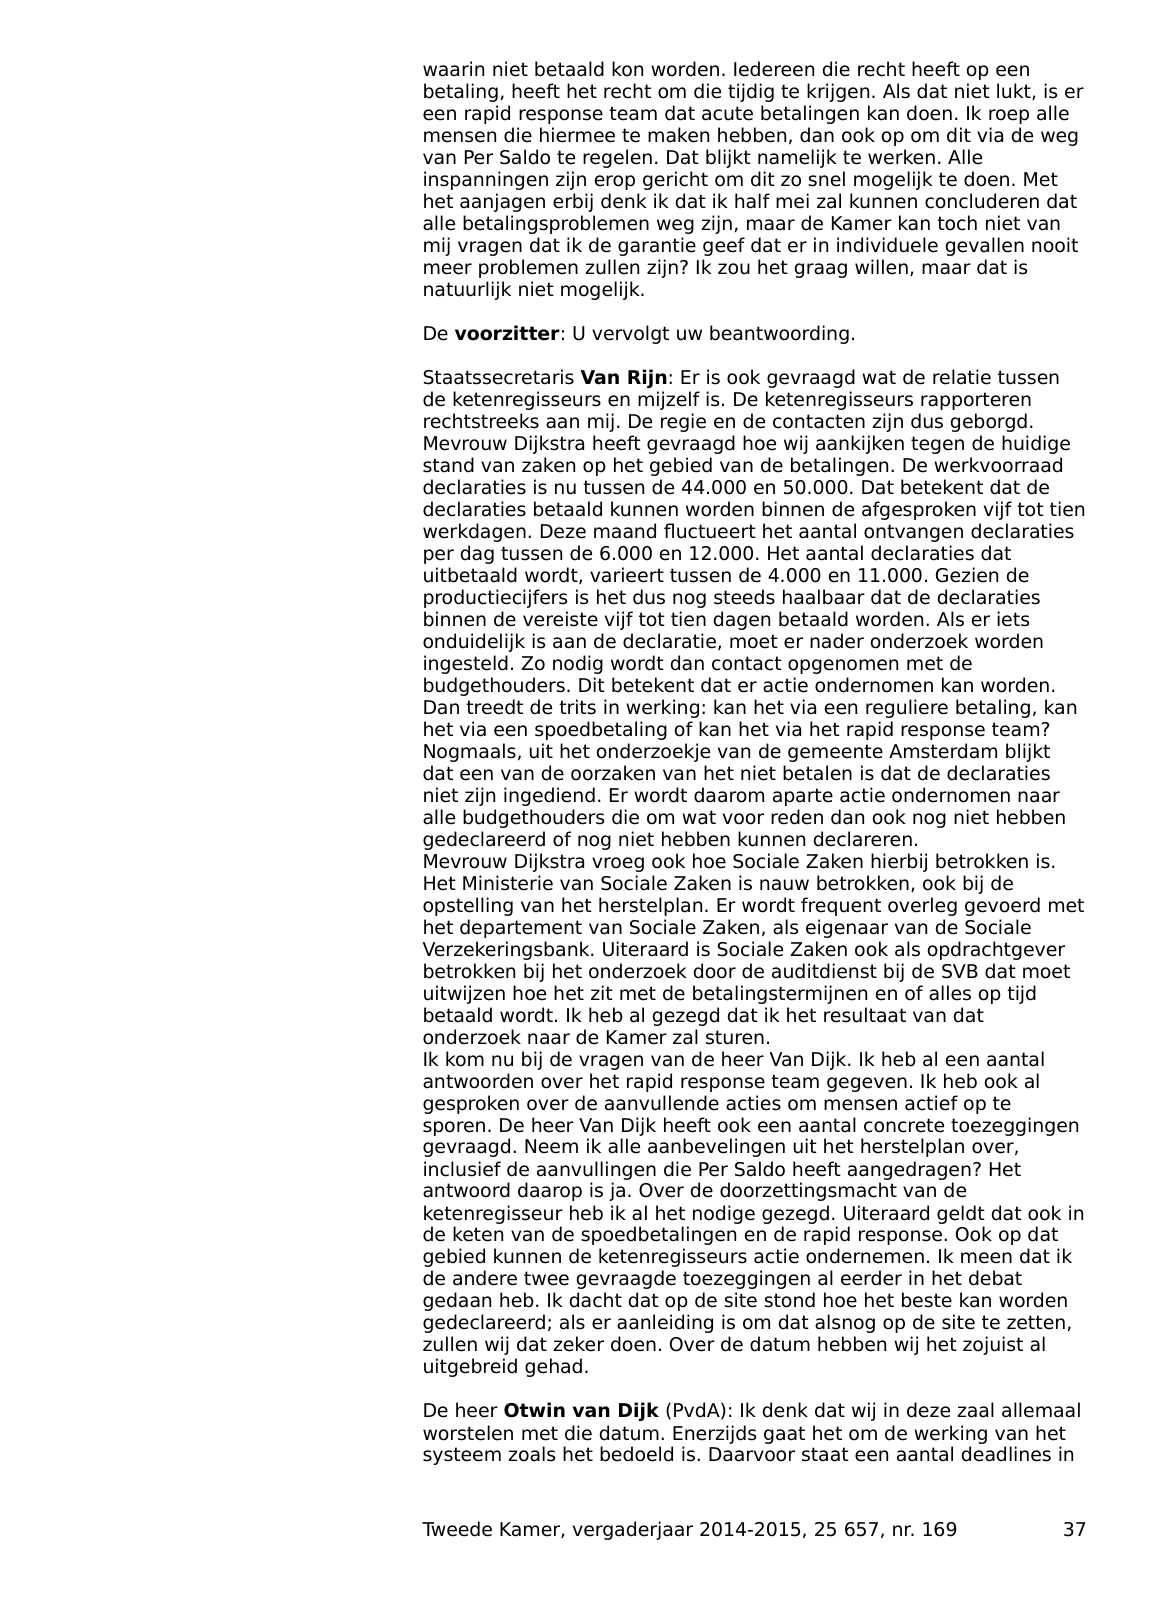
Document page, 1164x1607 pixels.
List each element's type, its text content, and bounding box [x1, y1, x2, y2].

text Mevrouw Dijkstra vroeg ook hoe Sociale Zaken hierbij betrokken is. Het Ministerie van Sociale Zaken is nauw betrokken, ook bij de opstelling van het herstelplan. Er wordt frequent overleg gevoerd met het departement van Sociale Zaken, als eigenaar van de Sociale Verzekeringsbank. Uiteraard is Sociale Zaken ook als opdrachtgever betrokken bij het onderzoek door de auditdienst bij de SVB dat moet uitwijzen hoe het zit met de betalingstermijnen en of alles op tijd betaald wordt. Ik heb al gezegd dat ik het resultaat van dat onderzoek naar de Kamer zal sturen. [422, 851, 1087, 1048]
text De heer Otwin van Dijk (PvdA): Ik denk dat wij in deze zaal allemaal worstelen met die datum. Enerzijds gaat het om de werking van het systeem zoals het bedoeld is. Daarvoor staat een aantal deadlines in [422, 1400, 1087, 1466]
text Staatssecretaris Van Rijn: Er is ook gevraagd wat de relatie tussen de ketenregisseurs en mijzelf is. De ketenregisseurs rapporteren rechtstreeks aan mij. De regie en de contacten zijn dus geborgd. [422, 367, 1087, 433]
text De voorzitter: U vervolgt uw beantwoording. [422, 323, 1087, 345]
text waarin niet betaald kon worden. Iedereen die recht heeft op een betaling, heeft het recht om die tijdig te krijgen. Als dat niet lukt, is er een rapid response team dat acute betalingen kan doen. Ik roep alle mensen die hiermee te maken hebben, dan ook op om dit via de weg van Per Saldo te regelen. Dat blijkt namelijk te werken. Alle inspanningen zijn erop gericht om dit zo snel mogelijk te doen. Met het aanjagen erbij denk ik dat ik half mei zal kunnen concluderen dat alle betalingsproblemen weg zijn, maar de Kamer kan toch niet van mij vragen dat ik de garantie geef dat er in individuele gevallen nooit meer problemen zullen zijn? Ik zou het graag willen, maar dat is natuurlijk niet mogelijk. [422, 59, 1087, 301]
text Mevrouw Dijkstra heeft gevraagd hoe wij aankijken tegen de huidige stand van zaken op het gebied van de betalingen. De werkvoorraad declaraties is nu tussen de 44.000 en 50.000. Dat betekent dat de declaraties betaald kunnen worden binnen de afgesproken vijf tot tien werkdagen. Deze maand fluctueert het aantal ontvangen declaraties per dag tussen de 6.000 en 12.000. Het aantal declaraties dat uitbetaald wordt, varieert tussen de 4.000 en 11.000. Gezien de productiecijfers is het dus nog steeds haalbaar dat de declaraties binnen de vereiste vijf tot tien dagen betaald worden. Als er iets onduidelijk is aan de declaratie, moet er nader onderzoek worden ingesteld. Zo nodig wordt dan contact opgenomen met de budgethouders. Dit betekent dat er actie ondernomen kan worden. Dan treedt de trits in werking: kan het via een reguliere betaling, kan het via een spoedbetaling of kan het via het rapid response team? Nogmaals, uit het onderzoekje van de gemeente Amsterdam blijkt dat een van de oorzaken van het niet betalen is dat de declaraties niet zijn ingediend. Er wordt daarom aparte actie ondernomen naar alle budgethouders die om wat voor reden dan ook nog niet hebben gedeclareerd of nog niet hebben kunnen declareren. [422, 433, 1087, 851]
text Ik kom nu bij de vragen van de heer Van Dijk. Ik heb al een aantal antwoorden over het rapid response team gegeven. Ik heb ook al gesproken over de aanvullende acties om mensen actief op te sporen. De heer Van Dijk heeft ook een aantal concrete toezeggingen gevraagd. Neem ik alle aanbevelingen uit het herstelplan over, inclusief de aanvullingen die Per Saldo heeft aangedragen? Het antwoord daarop is ja. Over de doorzettingsmacht van de ketenregisseur heb ik al het nodige gezegd. Uiteraard geldt dat ook in de keten van de spoedbetalingen en de rapid response. Ook op dat gebied kunnen de ketenregisseurs actie ondernemen. Ik meen dat ik de andere twee gevraagde toezeggingen al eerder in het debat gedaan heb. Ik dacht dat op de site stond hoe het beste kan worden gedeclareerd; als er aanleiding is om dat alsnog op de site te zetten, zullen wij dat zeker doen. Over de datum hebben wij het zojuist al uitgebreid gehad. [422, 1048, 1087, 1378]
